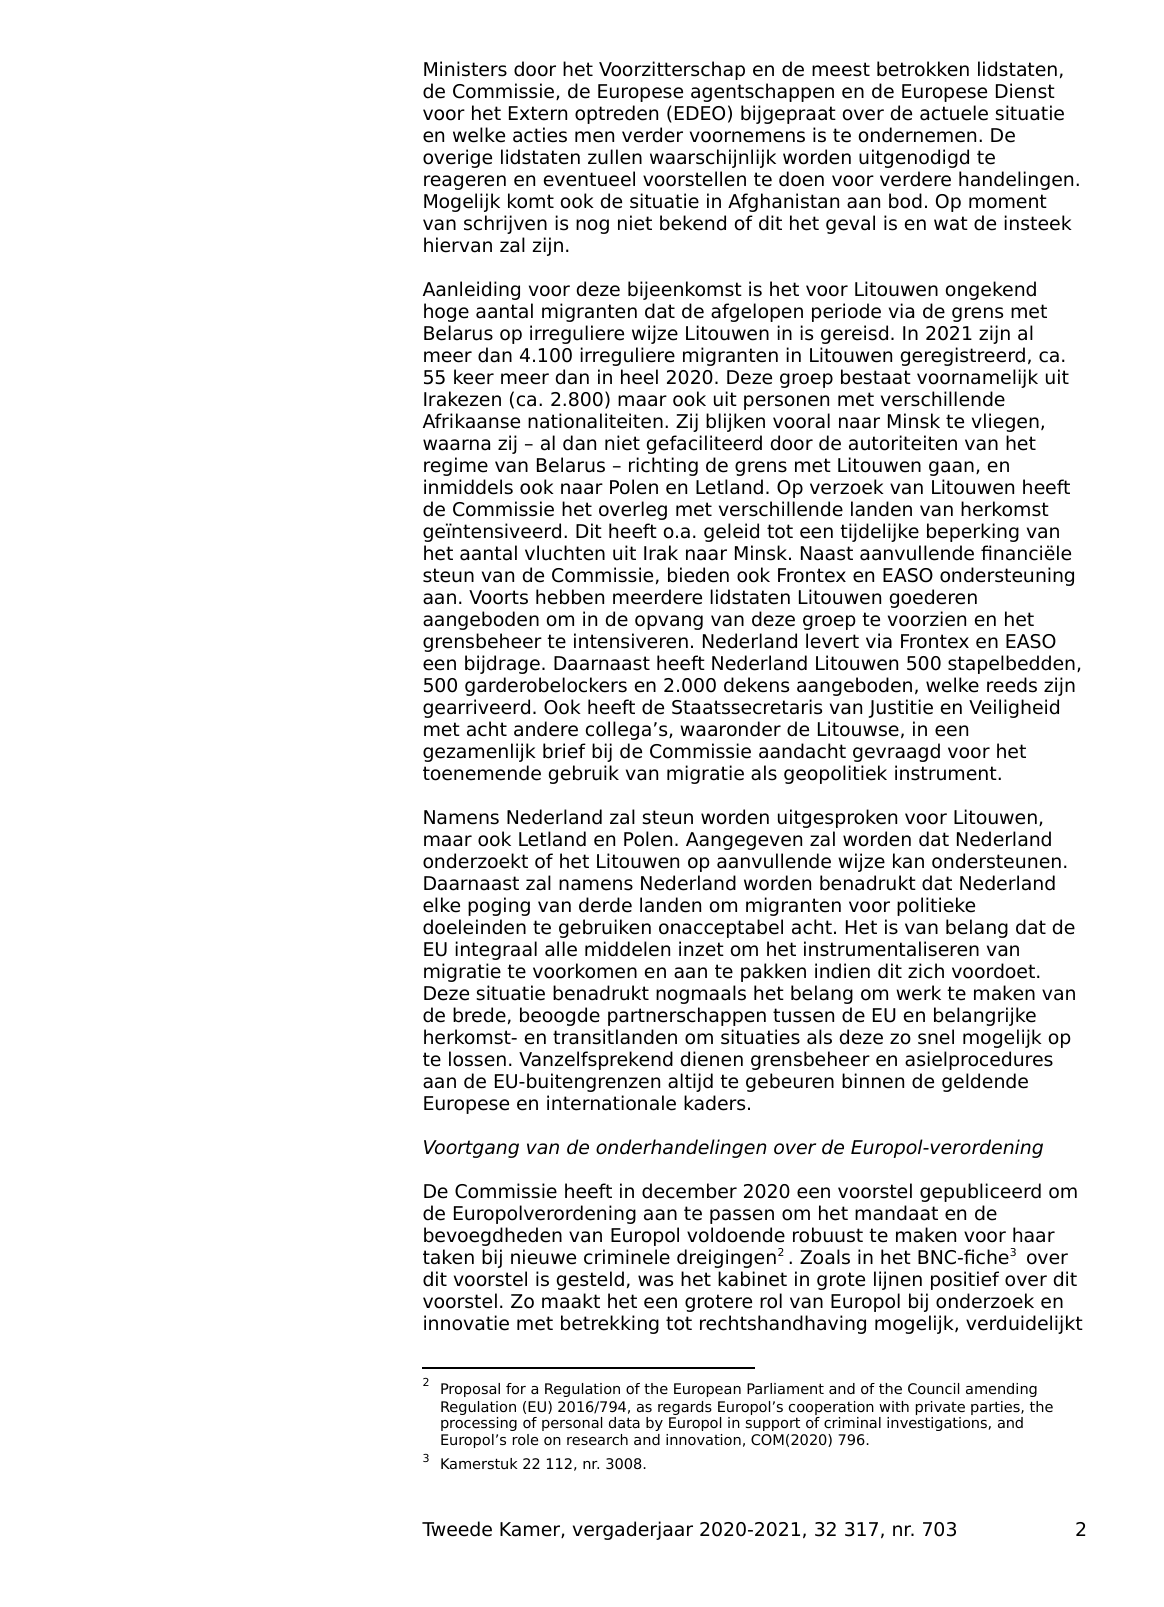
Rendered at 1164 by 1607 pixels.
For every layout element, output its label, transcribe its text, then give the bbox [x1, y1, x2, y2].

subtitle Voortgang van de onderhandelingen over de Europol-verordening [422, 1137, 1087, 1159]
text Aanleiding voor deze bijeenkomst is het voor Litouwen ongekend hoge aantal migranten dat de afgelopen periode via de grens met Belarus op irreguliere wijze Litouwen in is gereisd. In 2021 zijn al meer dan 4.100 irreguliere migranten in Litouwen geregistreerd, ca. 55 keer meer dan in heel 2020. Deze groep bestaat voornamelijk uit Irakezen (ca. 2.800) maar ook uit personen met verschillende Afrikaanse nationaliteiten. Zij blijken vooral naar Minsk te vliegen, waarna zij – al dan niet gefaciliteerd door de autoriteiten van het regime van Belarus – richting de grens met Litouwen gaan, en inmiddels ook naar Polen en Letland. Op verzoek van Litouwen heeft de Commissie het overleg met verschillende landen van herkomst geïntensiveerd. Dit heeft o.a. geleid tot een tijdelijke beperking van het aantal vluchten uit Irak naar Minsk. Naast aanvullende financiële steun van de Commissie, bieden ook Frontex en EASO ondersteuning aan. Voorts hebben meerdere lidstaten Litouwen goederen aangeboden om in de opvang van deze groep te voorzien en het grensbeheer te intensiveren. Nederland levert via Frontex en EASO een bijdrage. Daarnaast heeft Nederland Litouwen 500 stapelbedden, 500 garderobelockers en 2.000 dekens aangeboden, welke reeds zijn gearriveerd. Ook heeft de Staatssecretaris van Justitie en Veiligheid met acht andere collega’s, waaronder de Litouwse, in een gezamenlijk brief bij de Commissie aandacht gevraagd voor het toenemende gebruik van migratie als geopolitiek instrument. [422, 279, 1087, 784]
text De Commissie heeft in december 2020 een voorstel gepubliceerd om de Europolverordening aan te passen om het mandaat en de bevoegdheden van Europol voldoende robuust te maken voor haar taken bij nieuwe criminele dreigingen. Zoals in het BNC-fiche over dit voorstel is gesteld, was het kabinet in grote lijnen positief over dit voorstel. Zo maakt het een grotere rol van Europol bij onderzoek en innovatie met betrekking tot rechtshandhaving mogelijk, verduidelijkt [422, 1181, 1087, 1335]
text Proposal for a Regulation of the European Parliament and of the Council amending Regulation (EU) 2016/794, as regards Europol’s cooperation with private parties, the processing of personal data by Europol in support of criminal investigations, and Europol’s role on research and innovation, COM(2020) 796. [422, 1377, 1087, 1449]
text Ministers door het Voorzitterschap en de meest betrokken lidstaten, de Commissie, de Europese agentschappen en de Europese Dienst voor het Extern optreden (EDEO) bijgepraat over de actuele situatie en welke acties men verder voornemens is te ondernemen. De overige lidstaten zullen waarschijnlijk worden uitgenodigd te reageren en eventueel voorstellen te doen voor verdere handelingen. Mogelijk komt ook de situatie in Afghanistan aan bod. Op moment van schrijven is nog niet bekend of dit het geval is en wat de insteek hiervan zal zijn. [422, 59, 1087, 257]
text Kamerstuk 22 112, nr. 3008. [422, 1452, 1087, 1474]
text Namens Nederland zal steun worden uitgesproken voor Litouwen, maar ook Letland en Polen. Aangegeven zal worden dat Nederland onderzoekt of het Litouwen op aanvullende wijze kan ondersteunen. Daarnaast zal namens Nederland worden benadrukt dat Nederland elke poging van derde landen om migranten voor politieke doeleinden te gebruiken onacceptabel acht. Het is van belang dat de EU integraal alle middelen inzet om het instrumentaliseren van migratie te voorkomen en aan te pakken indien dit zich voordoet. Deze situatie benadrukt nogmaals het belang om werk te maken van de brede, beoogde partnerschappen tussen de EU en belangrijke herkomst- en transitlanden om situaties als deze zo snel mogelijk op te lossen. Vanzelfsprekend dienen grensbeheer en asielprocedures aan de EU-buitengrenzen altijd te gebeuren binnen de geldende Europese en internationale kaders. [422, 807, 1087, 1114]
